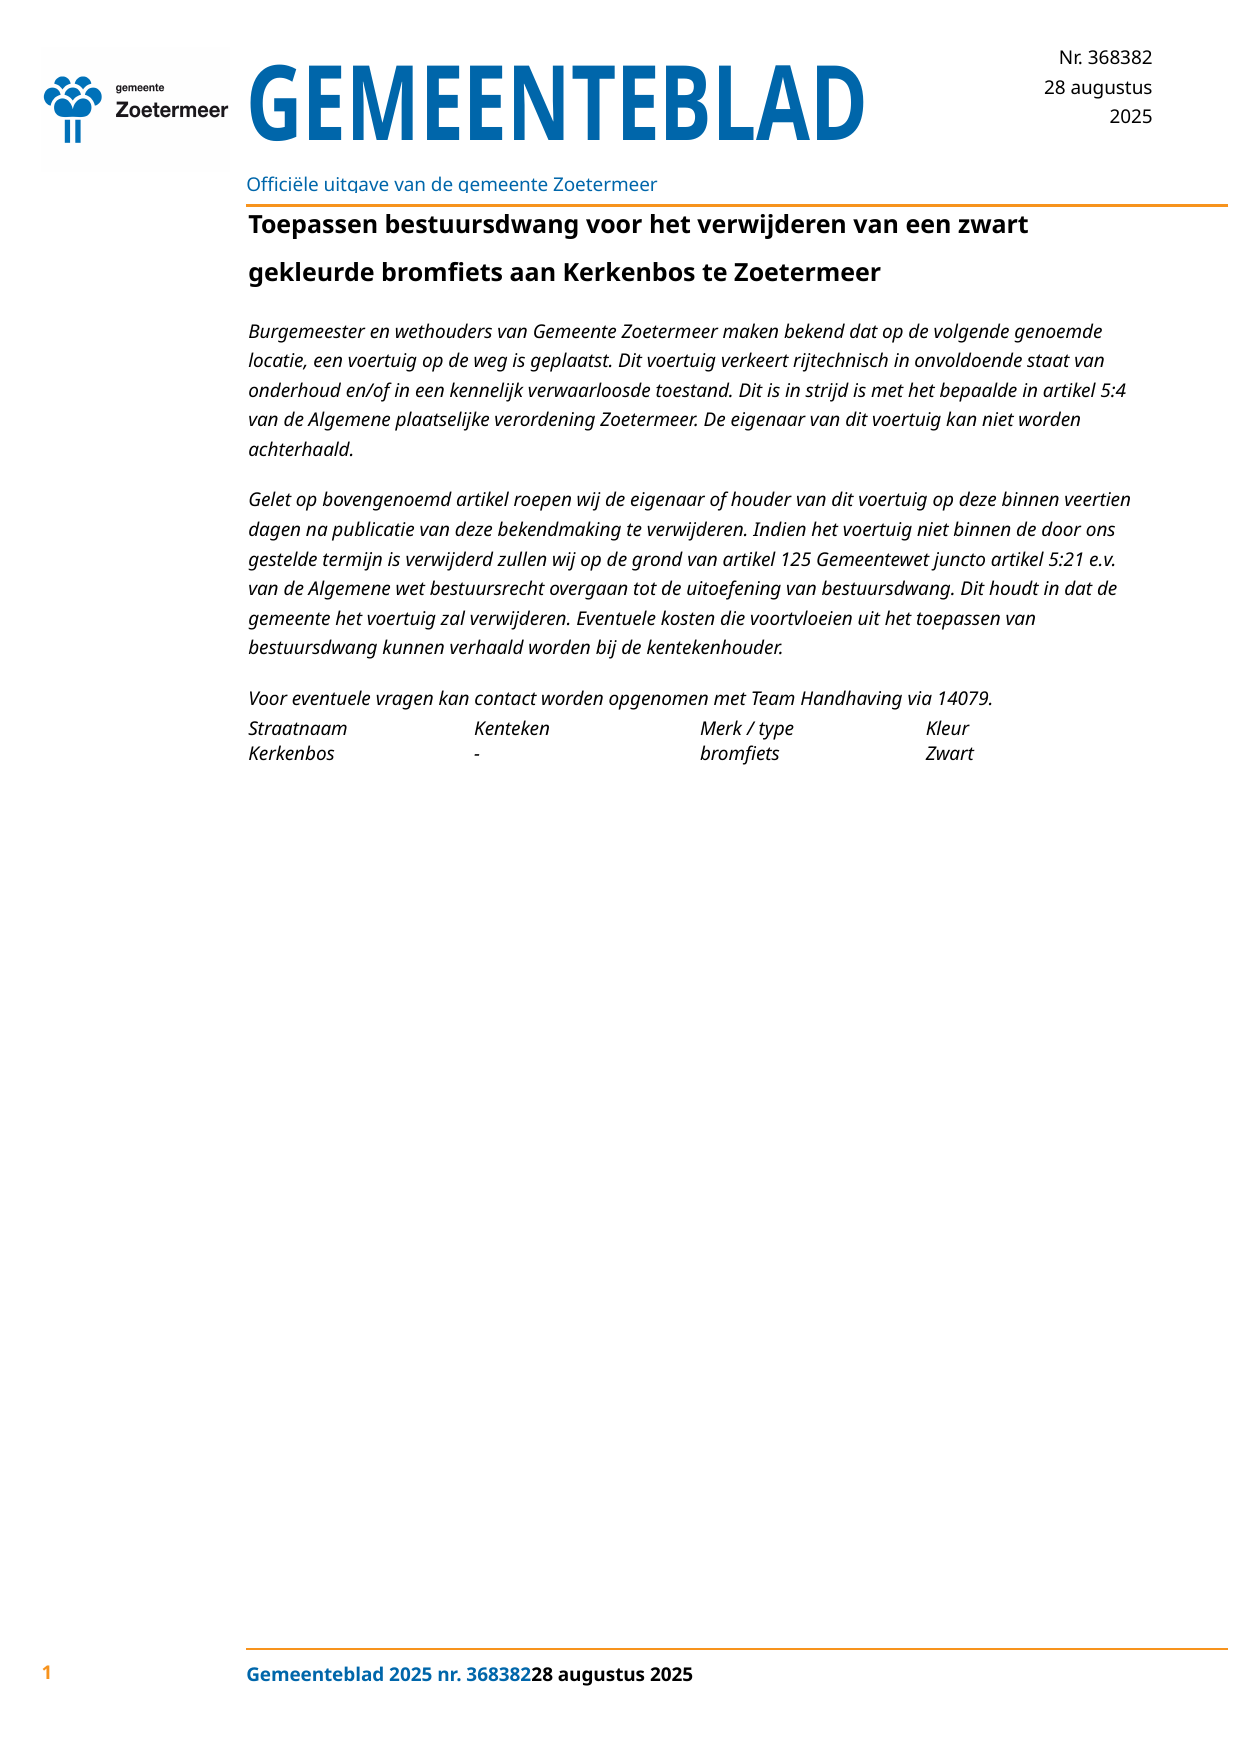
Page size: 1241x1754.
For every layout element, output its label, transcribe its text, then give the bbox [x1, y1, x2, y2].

text Toepassen bestuursdwang voor het verwijderen van een zwart gekleurde bromfiets aan Kerkenbos te Zoetermeer [248, 207, 1152, 288]
text Voor eventuele vragen kan contact worden opgenomen met Team Handhaving via 14079. [248, 685, 1152, 711]
table_cell Kerkenbos [248, 740, 474, 766]
table_header Kenteken [474, 715, 700, 740]
text Burgemeester en wethouders van Gemeente Zoetermeer maken bekend dat op de volgende genoemde locatie, een voertuig op de weg is geplaatst. Dit voertuig verkeert rijtechnisch in onvoldoende staat van onderhoud en/of in een kennelijk verwaarloosde toestand. Dit is in strijd is met het bepaalde in artikel 5:4 van de Algemene plaatselijke verordening Zoetermeer. De eigenaar van dit voertuig kan niet worden achterhaald. [248, 318, 1152, 462]
table_cell Zwart [926, 740, 1152, 766]
table_header Kleur [926, 715, 1152, 740]
picture [41, 47, 231, 172]
table_cell bromfiets [700, 740, 926, 766]
text Gelet op bovengenoemd artikel roepen wij de eigenaar of houder van dit voertuig op deze binnen veertien dagen na publicatie van deze bekendmaking te verwijderen. Indien het voertuig niet binnen de door ons gestelde termijn is verwijderd zullen wij op de grond van artikel 125 Gemeentewet juncto artikel 5:21 e.v. van de Algemene wet bestuursrecht overgaan tot de uitoefening van bestuursdwang. Dit houdt in dat de gemeente het voertuig zal verwijderen. Eventuele kosten die voortvloeien uit het toepassen van bestuursdwang kunnen verhaald worden bij de kentekenhouder. [248, 487, 1152, 660]
table_header Merk / type [700, 715, 926, 740]
table_header Straatnaam [248, 715, 474, 740]
table_cell - [474, 740, 700, 766]
